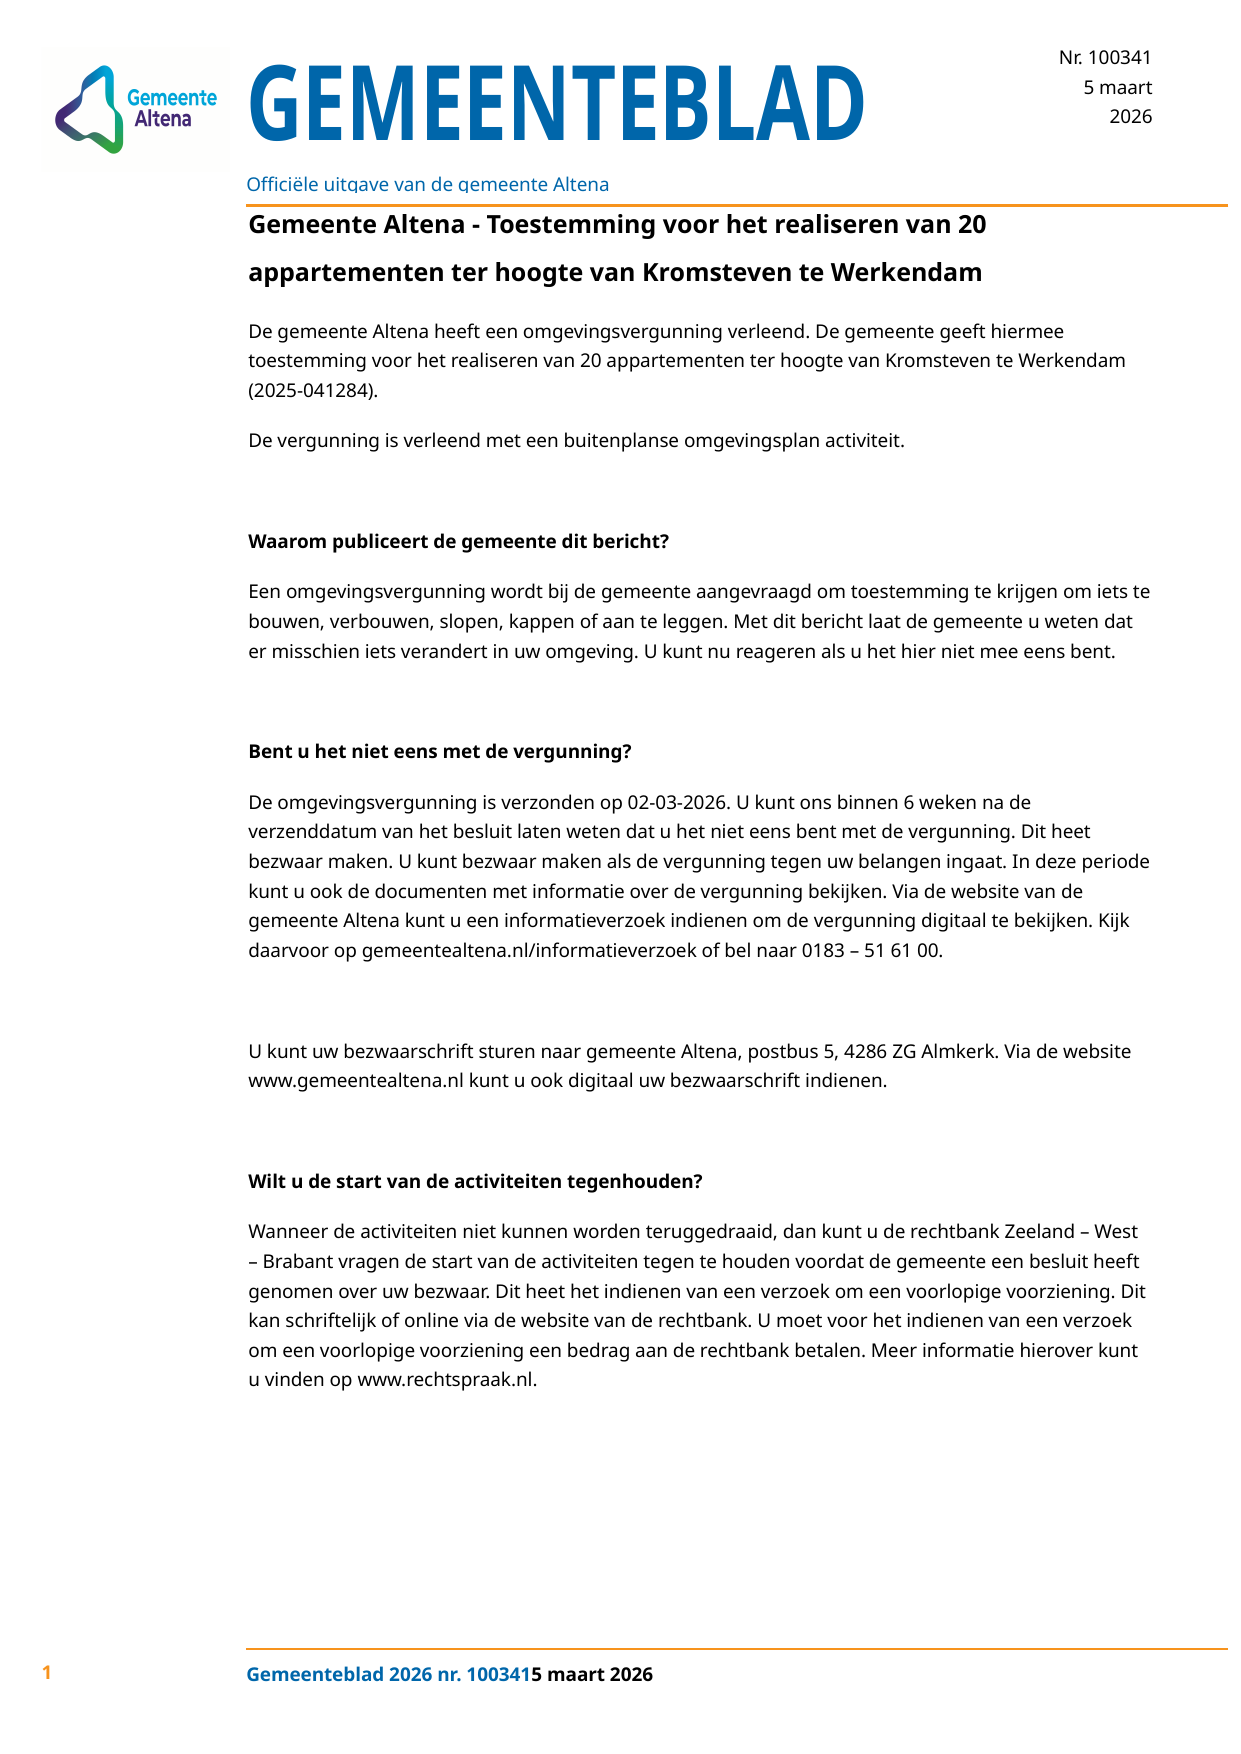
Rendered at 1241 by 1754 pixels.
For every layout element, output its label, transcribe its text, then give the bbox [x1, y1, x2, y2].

text Waarom publiceert de gemeente dit bericht? [248, 528, 1152, 554]
text De vergunning is verleend met een buitenplanse omgevingsplan activiteit. [248, 427, 1152, 453]
text Wilt u de start van de activiteiten tegenhouden? [248, 1168, 1152, 1194]
text U kunt uw bezwaarschrift sturen naar gemeente Altena, postbus 5, 4286 ZG Almkerk. Via de website www.gemeentealtena.nl kunt u ook digitaal uw bezwaarschrift indienen. [248, 1038, 1152, 1093]
text Een omgevingsvergunning wordt bij de gemeente aangevraagd om toestemming te krijgen om iets te bouwen, verbouwen, slopen, kappen of aan te leggen. Met dit bericht laat de gemeente u weten dat er misschien iets verandert in uw omgeving. U kunt nu reageren als u het hier niet mee eens bent. [248, 579, 1152, 664]
text Wanneer de activiteiten niet kunnen worden teruggedraaid, dan kunt u de rechtbank Zeeland – West – Brabant vragen de start van de activiteiten tegen te houden voordat de gemeente een besluit heeft genomen over uw bezwaar. Dit heet het indienen van een verzoek om een voorlopige voorziening. Dit kan schriftelijk of online via de website van de rechtbank. U moet voor het indienen van een verzoek om een voorlopige voorziening een bedrag aan de rechtbank betalen. Meer informatie hierover kunt u vinden op www.rechtspraak.nl. [248, 1219, 1152, 1392]
text Bent u het niet eens met de vergunning? [248, 739, 1152, 764]
text De gemeente Altena heeft een omgevingsvergunning verleend. De gemeente geeft hiermee toestemming voor het realiseren van 20 appartementen ter hoogte van Kromsteven te Werkendam (2025-041284). [248, 318, 1152, 403]
picture [41, 47, 231, 172]
text De omgevingsvergunning is verzonden op 02-03-2026. U kunt ons binnen 6 weken na de verzenddatum van het besluit laten weten dat u het niet eens bent met de vergunning. Dit heet bezwaar maken. U kunt bezwaar maken als de vergunning tegen uw belangen ingaat. In deze periode kunt u ook de documenten met informatie over de vergunning bekijken. Via de website van de gemeente Altena kunt u een informatieverzoek indienen om de vergunning digitaal te bekijken. Kijk daarvoor op gemeentealtena.nl/informatieverzoek of bel naar 0183 – 51 61 00. [248, 789, 1152, 963]
text Gemeente Altena - Toestemming voor het realiseren van 20 appartementen ter hoogte van Kromsteven te Werkendam [248, 207, 1152, 288]
